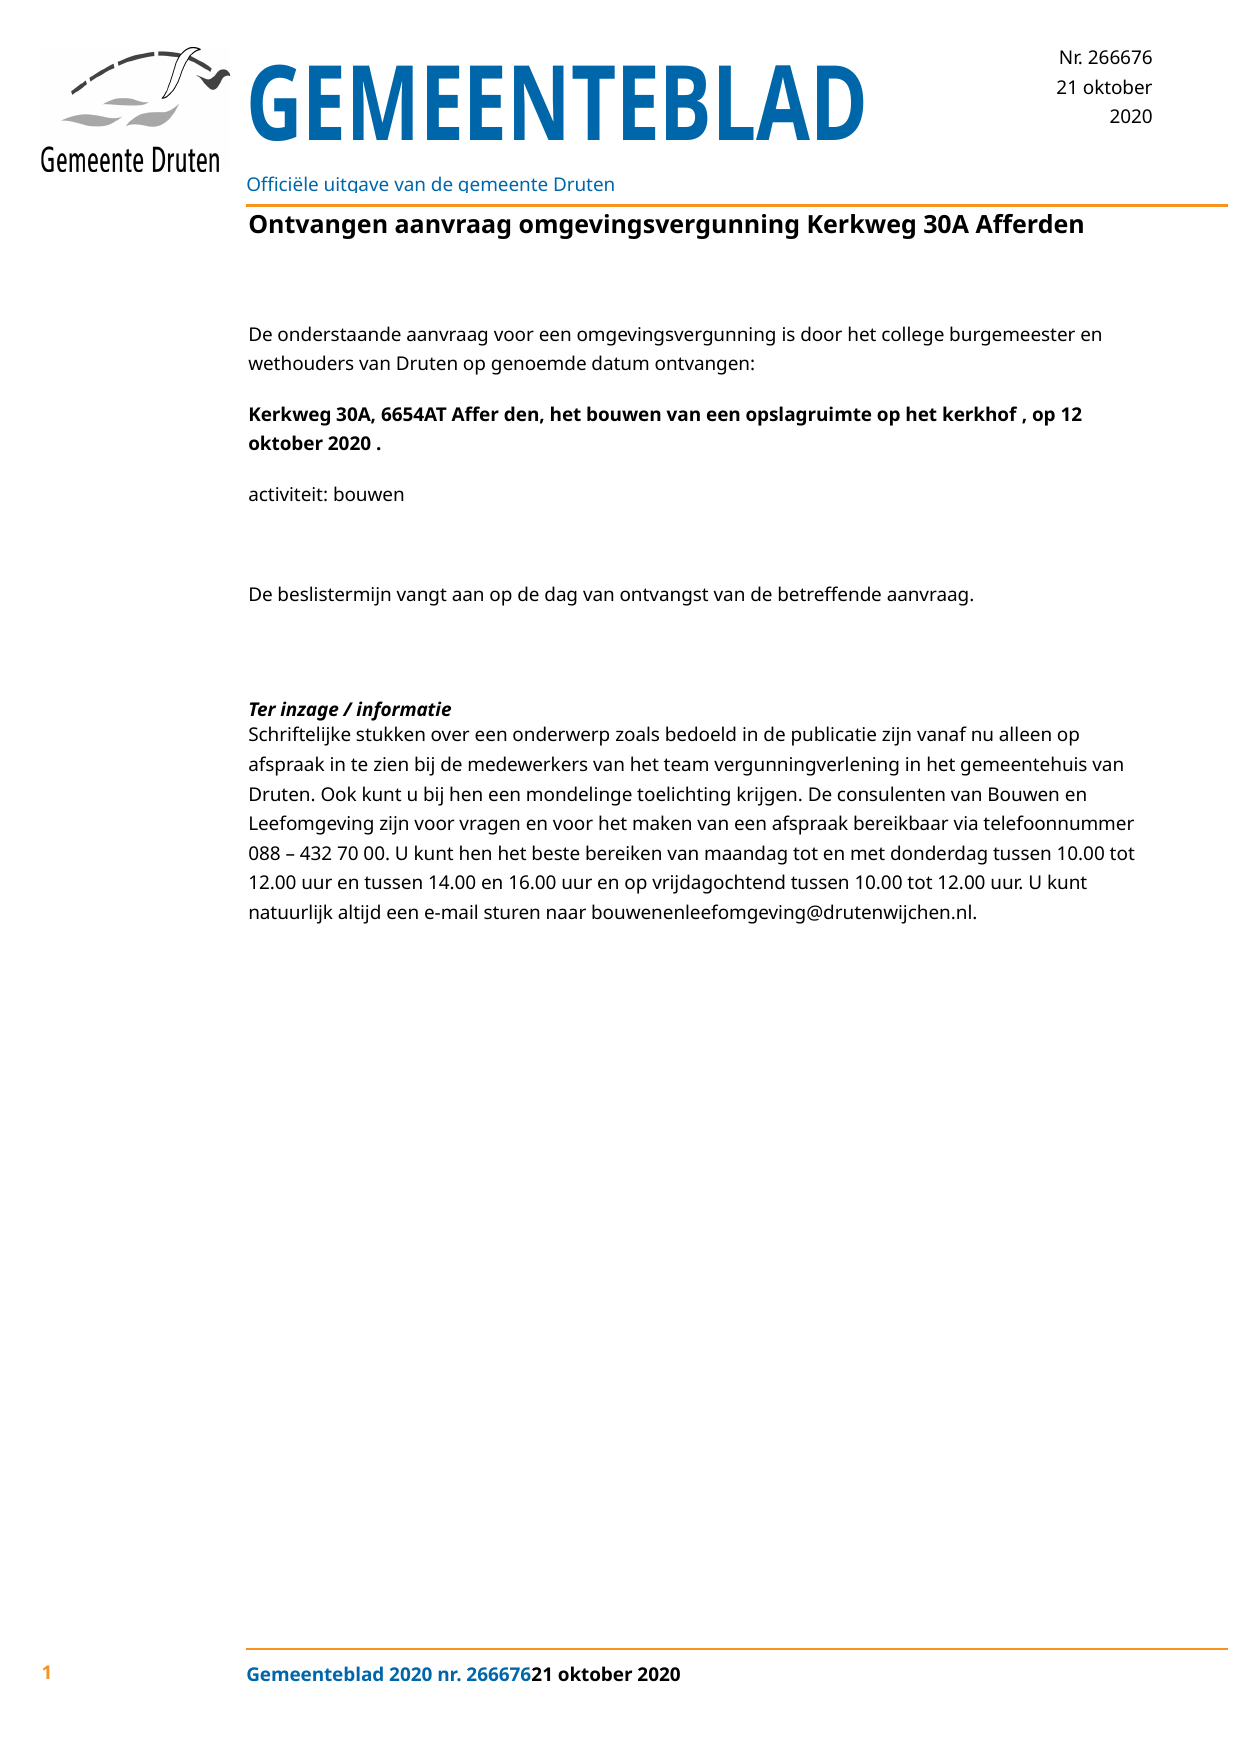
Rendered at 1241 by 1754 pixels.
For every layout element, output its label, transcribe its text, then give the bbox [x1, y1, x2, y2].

text activiteit: bouwen [248, 481, 1152, 506]
text Ter inzage / informatie [248, 696, 1152, 722]
text Ontvangen aanvraag omgevingsvergunning Kerkweg 30A Afferden [248, 207, 1152, 241]
text De beslistermijn vangt aan op de dag van ontvangst van de betreffende aanvraag. [248, 582, 1152, 607]
text Kerkweg 30A, 6654AT Affer den, het bouwen van een opslagruimte op het kerkhof , op 12 oktober 2020 . [248, 401, 1152, 456]
picture [41, 47, 231, 172]
text Schriftelijke stukken over een onderwerp zoals bedoeld in de publicatie zijn vanaf nu alleen op afspraak in te zien bij de medewerkers van het team vergunningverlening in het gemeentehuis van Druten. Ook kunt u bij hen een mondelinge toelichting krijgen. De consulenten van Bouwen en Leefomgeving zijn voor vragen en voor het maken van een afspraak bereikbaar via telefoonnummer 088 – 432 70 00. U kunt hen het beste bereiken van maandag tot en met donderdag tussen 10.00 tot 12.00 uur en tussen 14.00 en 16.00 uur en op vrijdagochtend tussen 10.00 tot 12.00 uur. U kunt natuurlijk altijd een e-mail sturen naar bouwenenleefomgeving@drutenwijchen.nl. [248, 722, 1152, 925]
text De onderstaande aanvraag voor een omgevingsvergunning is door het college burgemeester en wethouders van Druten op genoemde datum ontvangen: [248, 321, 1152, 376]
